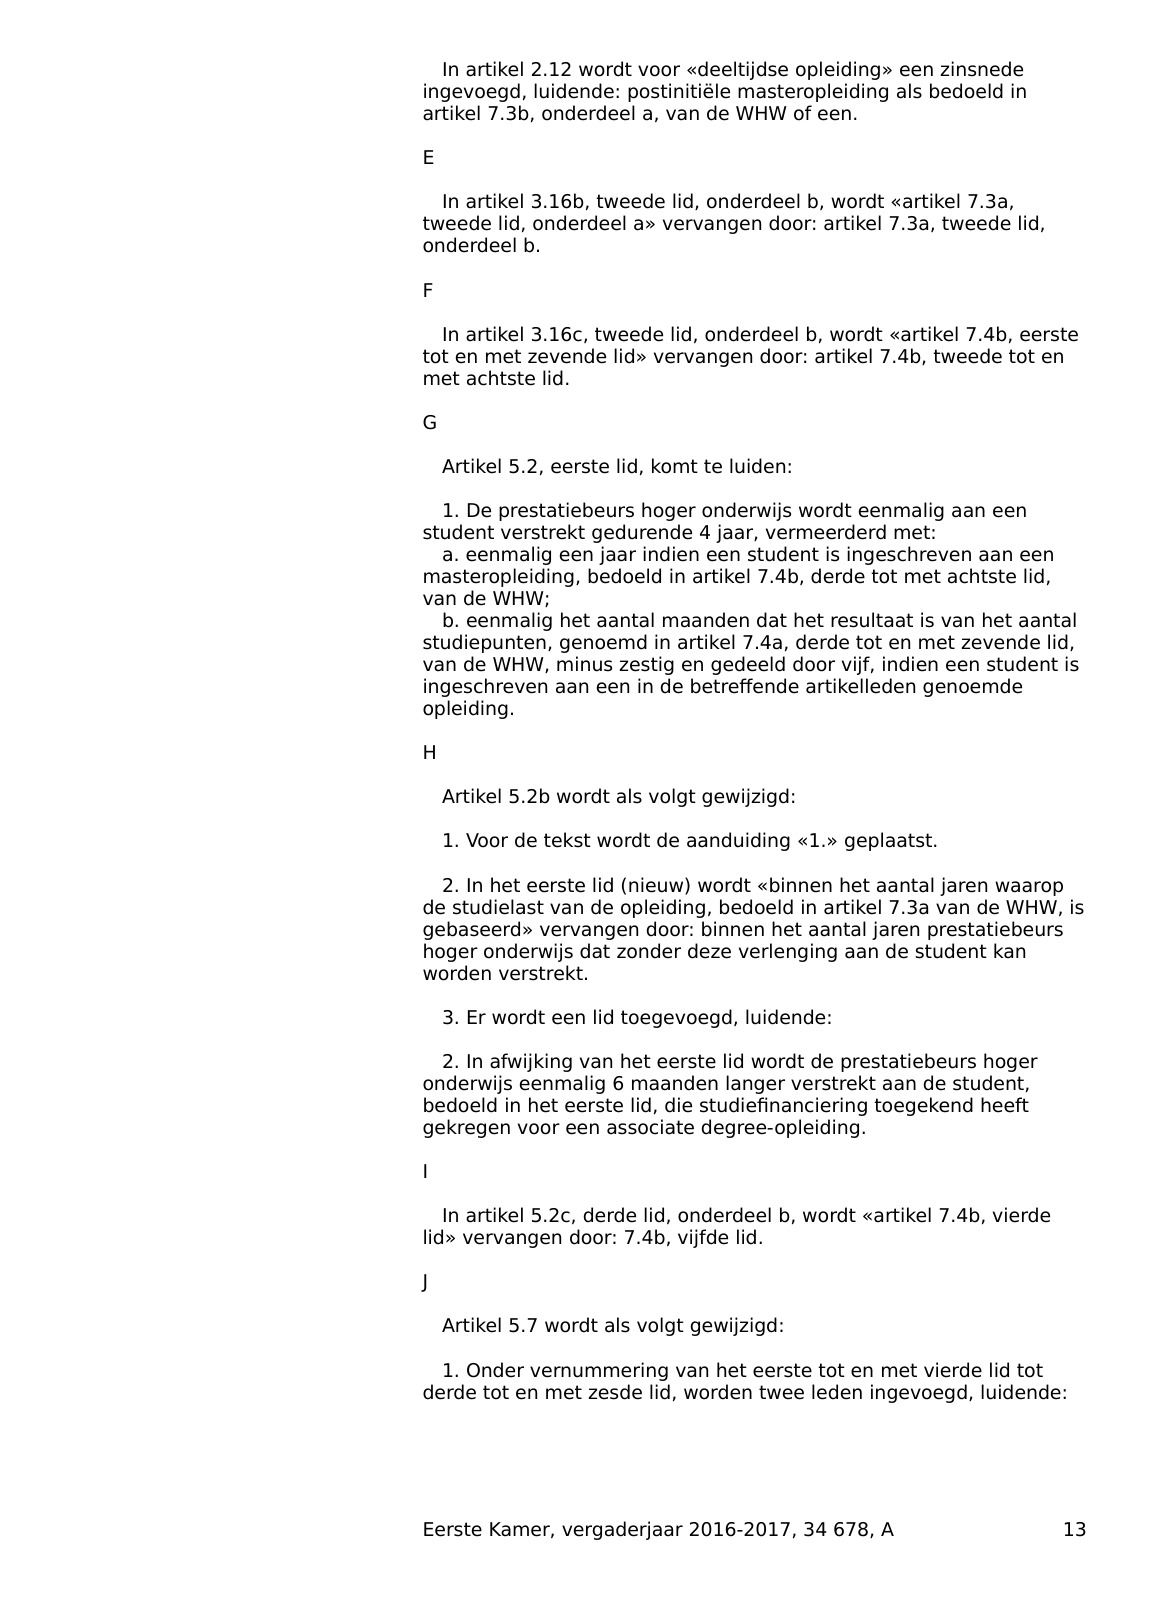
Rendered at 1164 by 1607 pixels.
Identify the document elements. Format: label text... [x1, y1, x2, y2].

text Artikel 5.2, eerste lid, komt te luiden: [422, 456, 1087, 478]
text H [422, 742, 1087, 764]
text G [422, 412, 1087, 434]
text E [422, 147, 1087, 169]
text J [422, 1271, 1087, 1293]
text In artikel 3.16b, tweede lid, onderdeel b, wordt «artikel 7.3a, tweede lid, onderdeel a» vervangen door: artikel 7.3a, tweede lid, onderdeel b. [422, 191, 1087, 257]
text In artikel 5.2c, derde lid, onderdeel b, wordt «artikel 7.4b, vierde lid» vervangen door: 7.4b, vijfde lid. [422, 1205, 1087, 1249]
text 2. In afwijking van het eerste lid wordt de prestatiebeurs hoger onderwijs eenmalig 6 maanden langer verstrekt aan de student, bedoeld in het eerste lid, die studiefinanciering toegekend heeft gekregen voor een associate degree-opleiding. [422, 1051, 1087, 1139]
text b. eenmalig het aantal maanden dat het resultaat is van het aantal studiepunten, genoemd in artikel 7.4a, derde tot en met zevende lid, van de WHW, minus zestig en gedeeld door vijf, indien een student is ingeschreven aan een in de betreffende artikelleden genoemde opleiding. [422, 610, 1087, 720]
text a. eenmalig een jaar indien een student is ingeschreven aan een masteropleiding, bedoeld in artikel 7.4b, derde tot met achtste lid, van de WHW; [422, 544, 1087, 610]
text F [422, 279, 1087, 301]
text Artikel 5.7 wordt als volgt gewijzigd: [422, 1315, 1087, 1337]
text 2. In het eerste lid (nieuw) wordt «binnen het aantal jaren waarop de studielast van de opleiding, bedoeld in artikel 7.3a van de WHW, is gebaseerd» vervangen door: binnen het aantal jaren prestatiebeurs hoger onderwijs dat zonder deze verlenging aan de student kan worden verstrekt. [422, 874, 1087, 984]
text 1. De prestatiebeurs hoger onderwijs wordt eenmalig aan een student verstrekt gedurende 4 jaar, vermeerderd met: [422, 500, 1087, 544]
text 1. Onder vernummering van het eerste tot en met vierde lid tot derde tot en met zesde lid, worden twee leden ingevoegd, luidende: [422, 1359, 1087, 1403]
text 3. Er wordt een lid toegevoegd, luidende: [422, 1007, 1087, 1029]
text 1. Voor de tekst wordt de aanduiding «1.» geplaatst. [422, 830, 1087, 852]
text In artikel 3.16c, tweede lid, onderdeel b, wordt «artikel 7.4b, eerste tot en met zevende lid» vervangen door: artikel 7.4b, tweede tot en met achtste lid. [422, 324, 1087, 389]
text Artikel 5.2b wordt als volgt gewijzigd: [422, 786, 1087, 808]
text I [422, 1161, 1087, 1183]
text In artikel 2.12 wordt voor «deeltijdse opleiding» een zinsnede ingevoegd, luidende: postinitiële masteropleiding als bedoeld in artikel 7.3b, onderdeel a, van de WHW of een. [422, 59, 1087, 125]
